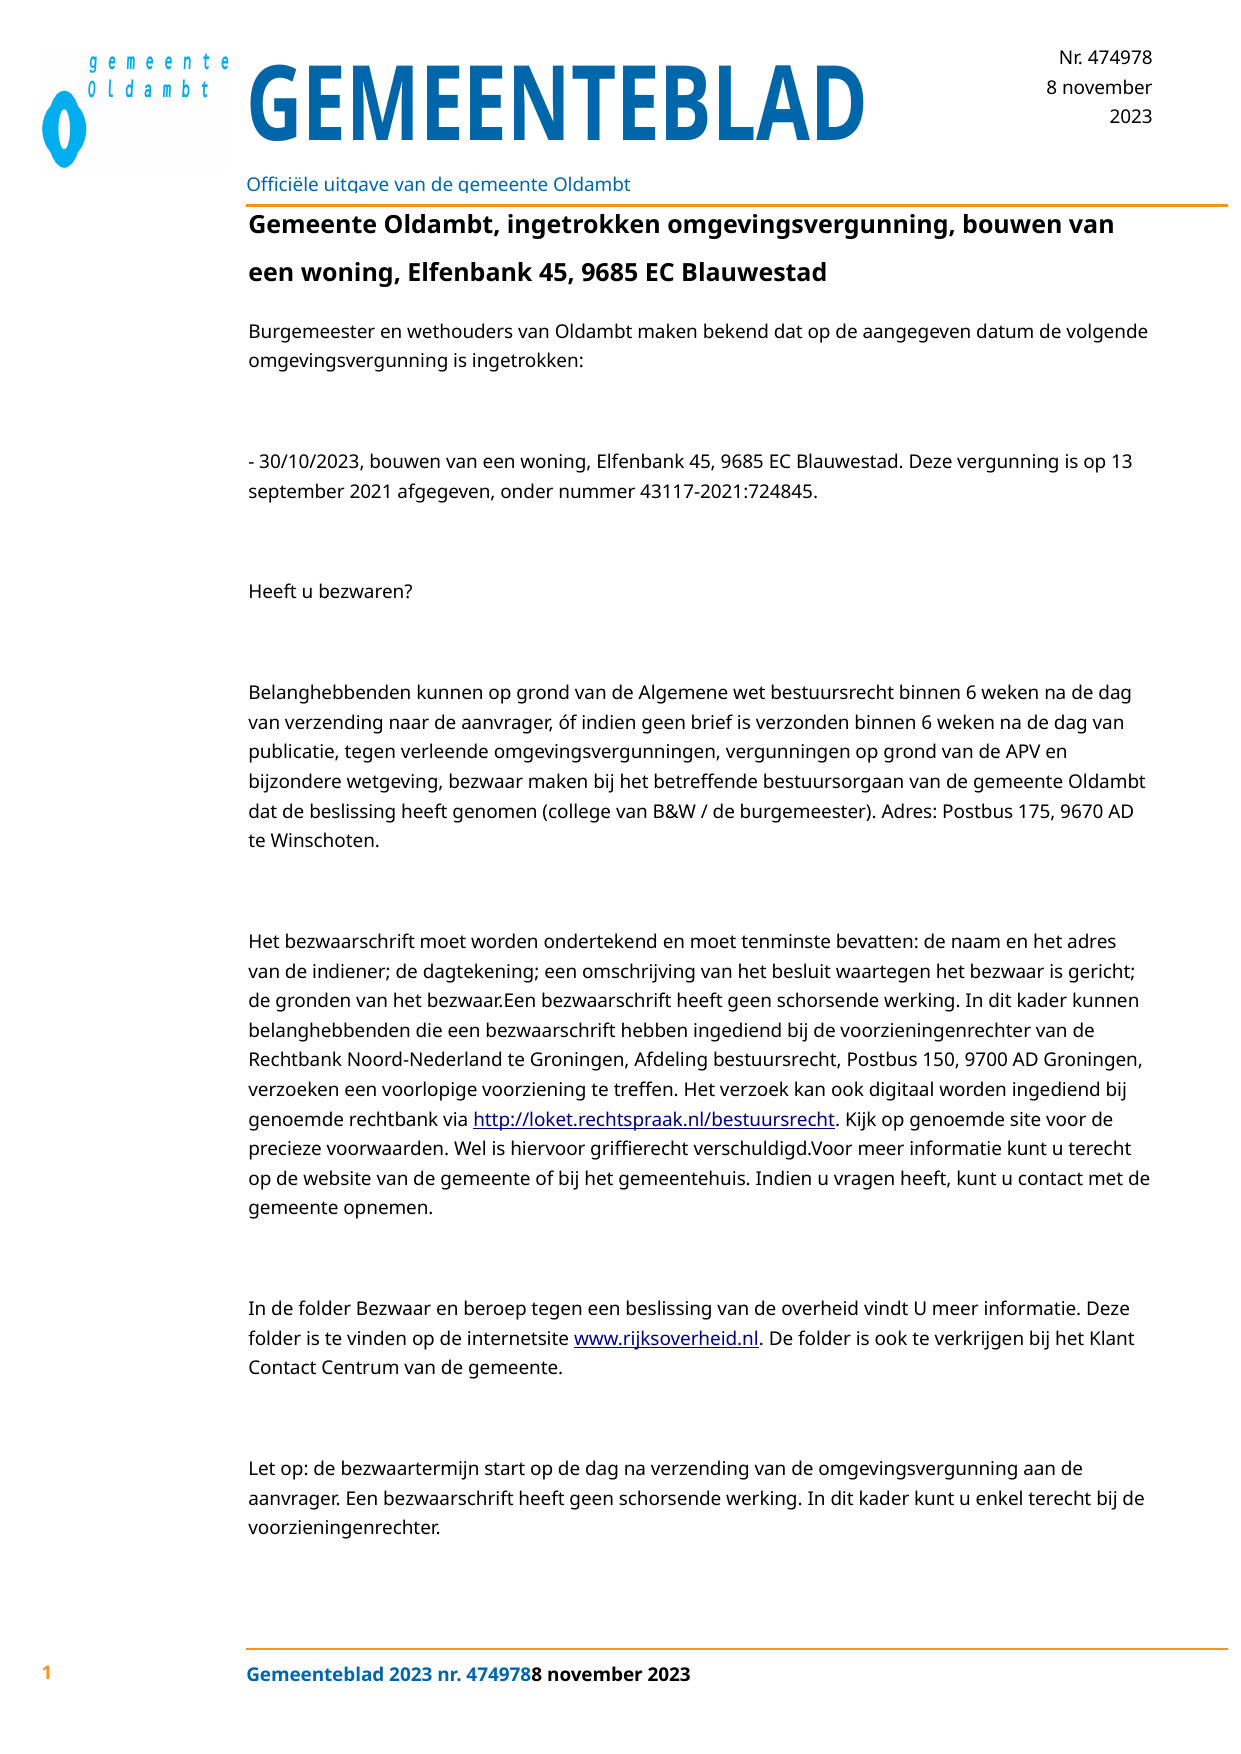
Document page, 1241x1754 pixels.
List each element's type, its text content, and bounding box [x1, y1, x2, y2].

picture [41, 47, 231, 172]
text Let op: de bezwaartermijn start op de dag na verzending van de omgevingsvergunning aan de aanvrager. Een bezwaarschrift heeft geen schorsende werking. In dit kader kunt u enkel terecht bij de voorzieningenrechter. [248, 1455, 1152, 1540]
text In de folder Bezwaar en beroep tegen een beslissing van de overheid vindt U meer informatie. Deze folder is te vinden op de internetsite www.rijksoverheid.nl. De folder is ook te verkrijgen bij het Klant Contact Centrum van de gemeente. [248, 1295, 1152, 1380]
text Het bezwaarschrift moet worden ondertekend en moet tenminste bevatten: de naam en het adres van de indiener; de dagtekening; een omschrijving van het besluit waartegen het bezwaar is gericht; de gronden van het bezwaar.Een bezwaarschrift heeft geen schorsende werking. In dit kader kunnen belanghebbenden die een bezwaarschrift hebben ingediend bij de voorzieningenrechter van de Rechtbank Noord-Nederland te Groningen, Afdeling bestuursrecht, Postbus 150, 9700 AD Groningen, verzoeken een voorlopige voorziening te treffen. Het verzoek kan ook digitaal worden ingediend bij genoemde rechtbank via http://loket.rechtspraak.nl/bestuursrecht. Kijk op genoemde site voor de precieze voorwaarden. Wel is hiervoor griffierecht verschuldigd.Voor meer informatie kunt u terecht op de website van de gemeente of bij het gemeentehuis. Indien u vragen heeft, kunt u contact met de gemeente opnemen. [248, 928, 1152, 1220]
text Burgemeester en wethouders van Oldambt maken bekend dat op de aangegeven datum de volgende omgevingsvergunning is ingetrokken: [248, 318, 1152, 373]
text Heeft u bezwaren? [248, 579, 1152, 604]
text Belanghebbenden kunnen op grond van de Algemene wet bestuursrecht binnen 6 weken na de dag van verzending naar de aanvrager, óf indien geen brief is verzonden binnen 6 weken na de dag van publicatie, tegen verleende omgevingsvergunningen, vergunningen op grond van de APV en bijzondere wetgeving, bezwaar maken bij het betreffende bestuursorgaan van de gemeente Oldambt dat de beslissing heeft genomen (college van B&W / de burgemeester). Adres: Postbus 175, 9670 AD te Winschoten. [248, 679, 1152, 853]
text Gemeente Oldambt, ingetrokken omgevingsvergunning, bouwen van een woning, Elfenbank 45, 9685 EC Blauwestad [248, 207, 1152, 288]
text - 30/10/2023, bouwen van een woning, Elfenbank 45, 9685 EC Blauwestad. Deze vergunning is op 13 september 2021 afgegeven, onder nummer 43117-2021:724845. [248, 448, 1152, 504]
